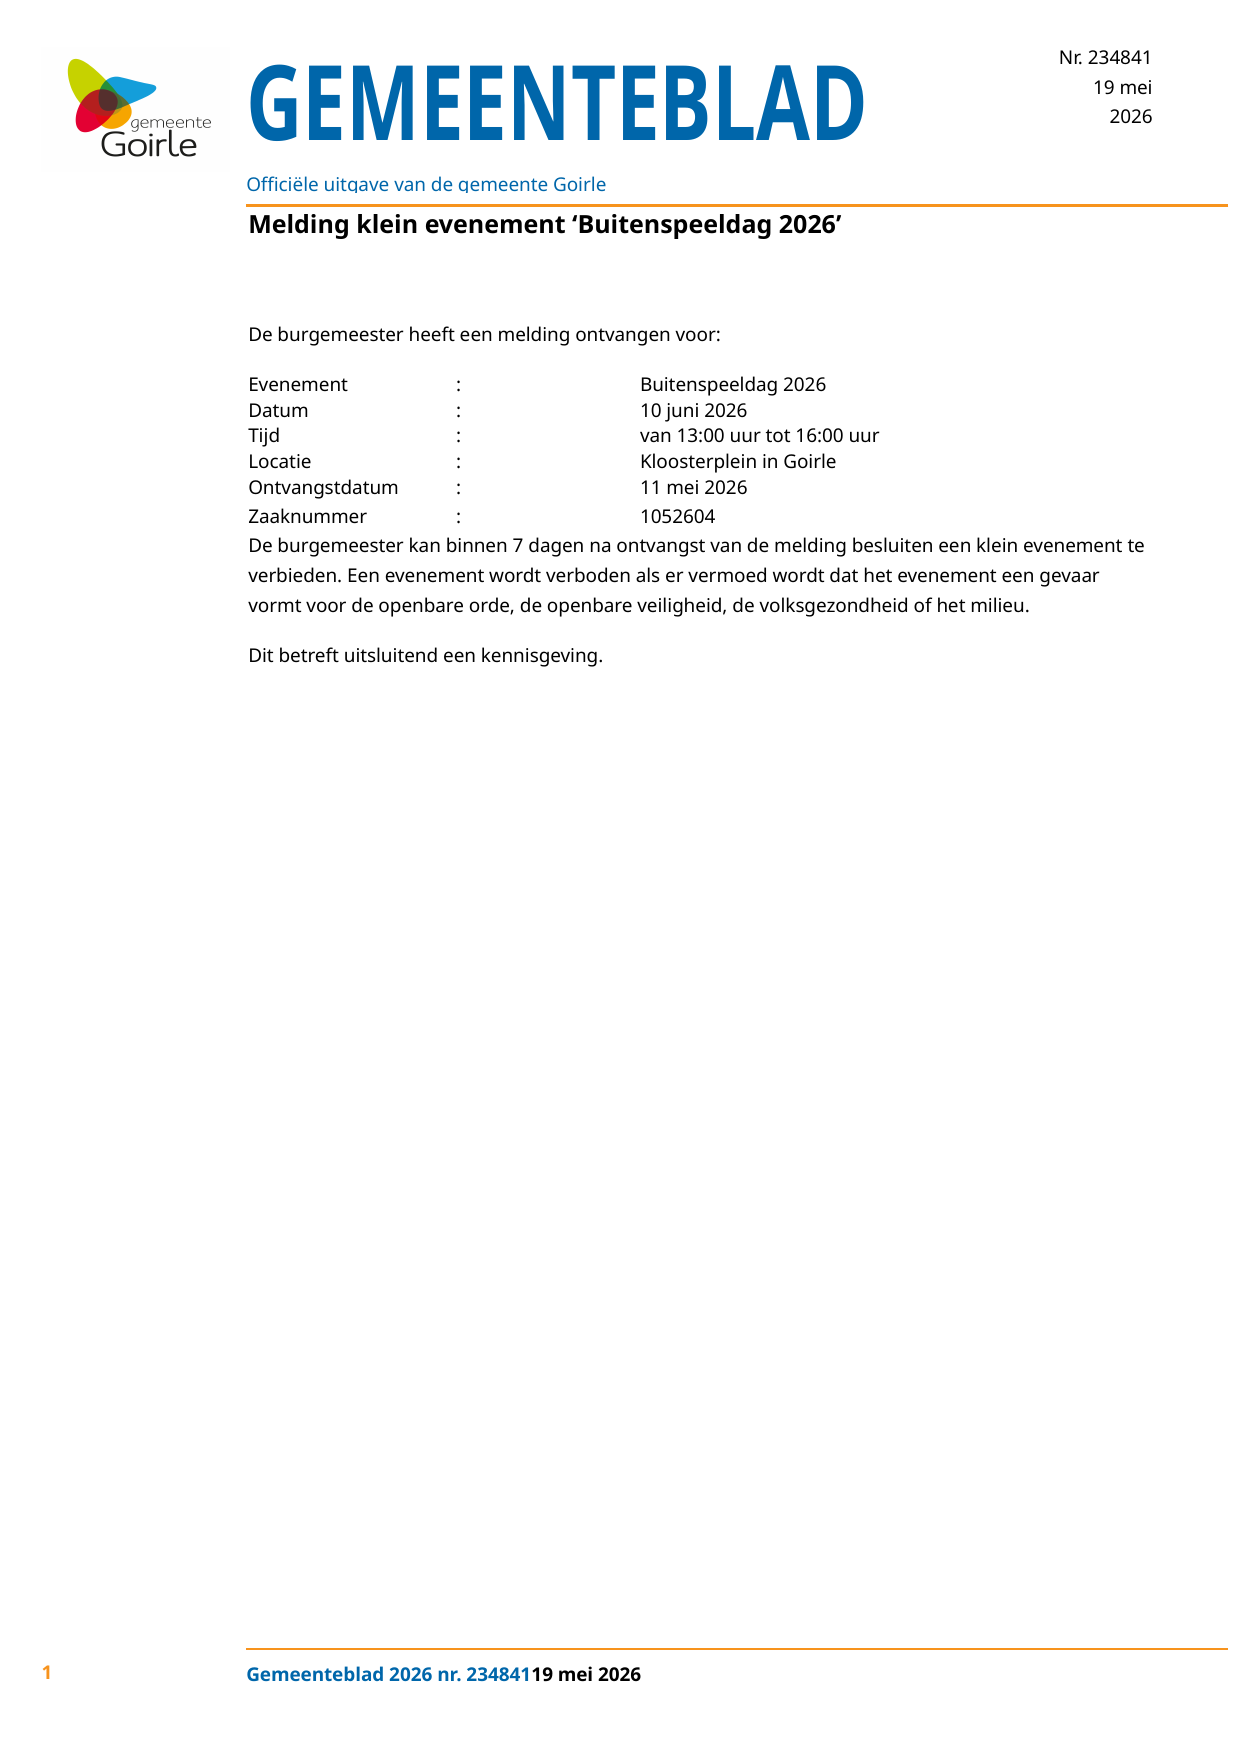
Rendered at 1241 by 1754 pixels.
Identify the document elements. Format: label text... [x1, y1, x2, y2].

table_cell 10 juni 2026 [640, 397, 1152, 423]
table_cell : : [456, 474, 640, 529]
table_cell Locatie [248, 449, 456, 474]
table_cell : [456, 423, 640, 448]
table_cell : [456, 397, 640, 423]
table_cell Tijd [248, 423, 456, 448]
table_header Buitenspeeldag 2026 [640, 371, 1152, 397]
table_header : [456, 371, 640, 397]
table_cell Ontvangstdatum Zaaknummer [248, 474, 456, 529]
table_cell Datum [248, 397, 456, 423]
text De burgemeester kan binnen 7 dagen na ontvangst van de melding besluiten een klein evenement te verbieden. Een evenement wordt verboden als er vermoed wordt dat het evenement een gevaar vormt voor de openbare orde, de openbare veiligheid, de volksgezondheid of het milieu. [248, 533, 1152, 618]
table_cell : [456, 449, 640, 474]
picture [41, 47, 231, 172]
table_cell Kloosterplein in Goirle [640, 449, 1152, 474]
table_cell van 13:00 uur tot 16:00 uur [640, 423, 1152, 448]
table_header Evenement [248, 371, 456, 397]
text Dit betreft uitsluitend een kennisgeving. [248, 642, 1152, 668]
text Melding klein evenement ‘Buitenspeeldag 2026’ [248, 207, 1152, 241]
table_cell 11 mei 2026 1052604 [640, 474, 1152, 529]
text De burgemeester heeft een melding ontvangen voor: [248, 321, 1152, 346]
